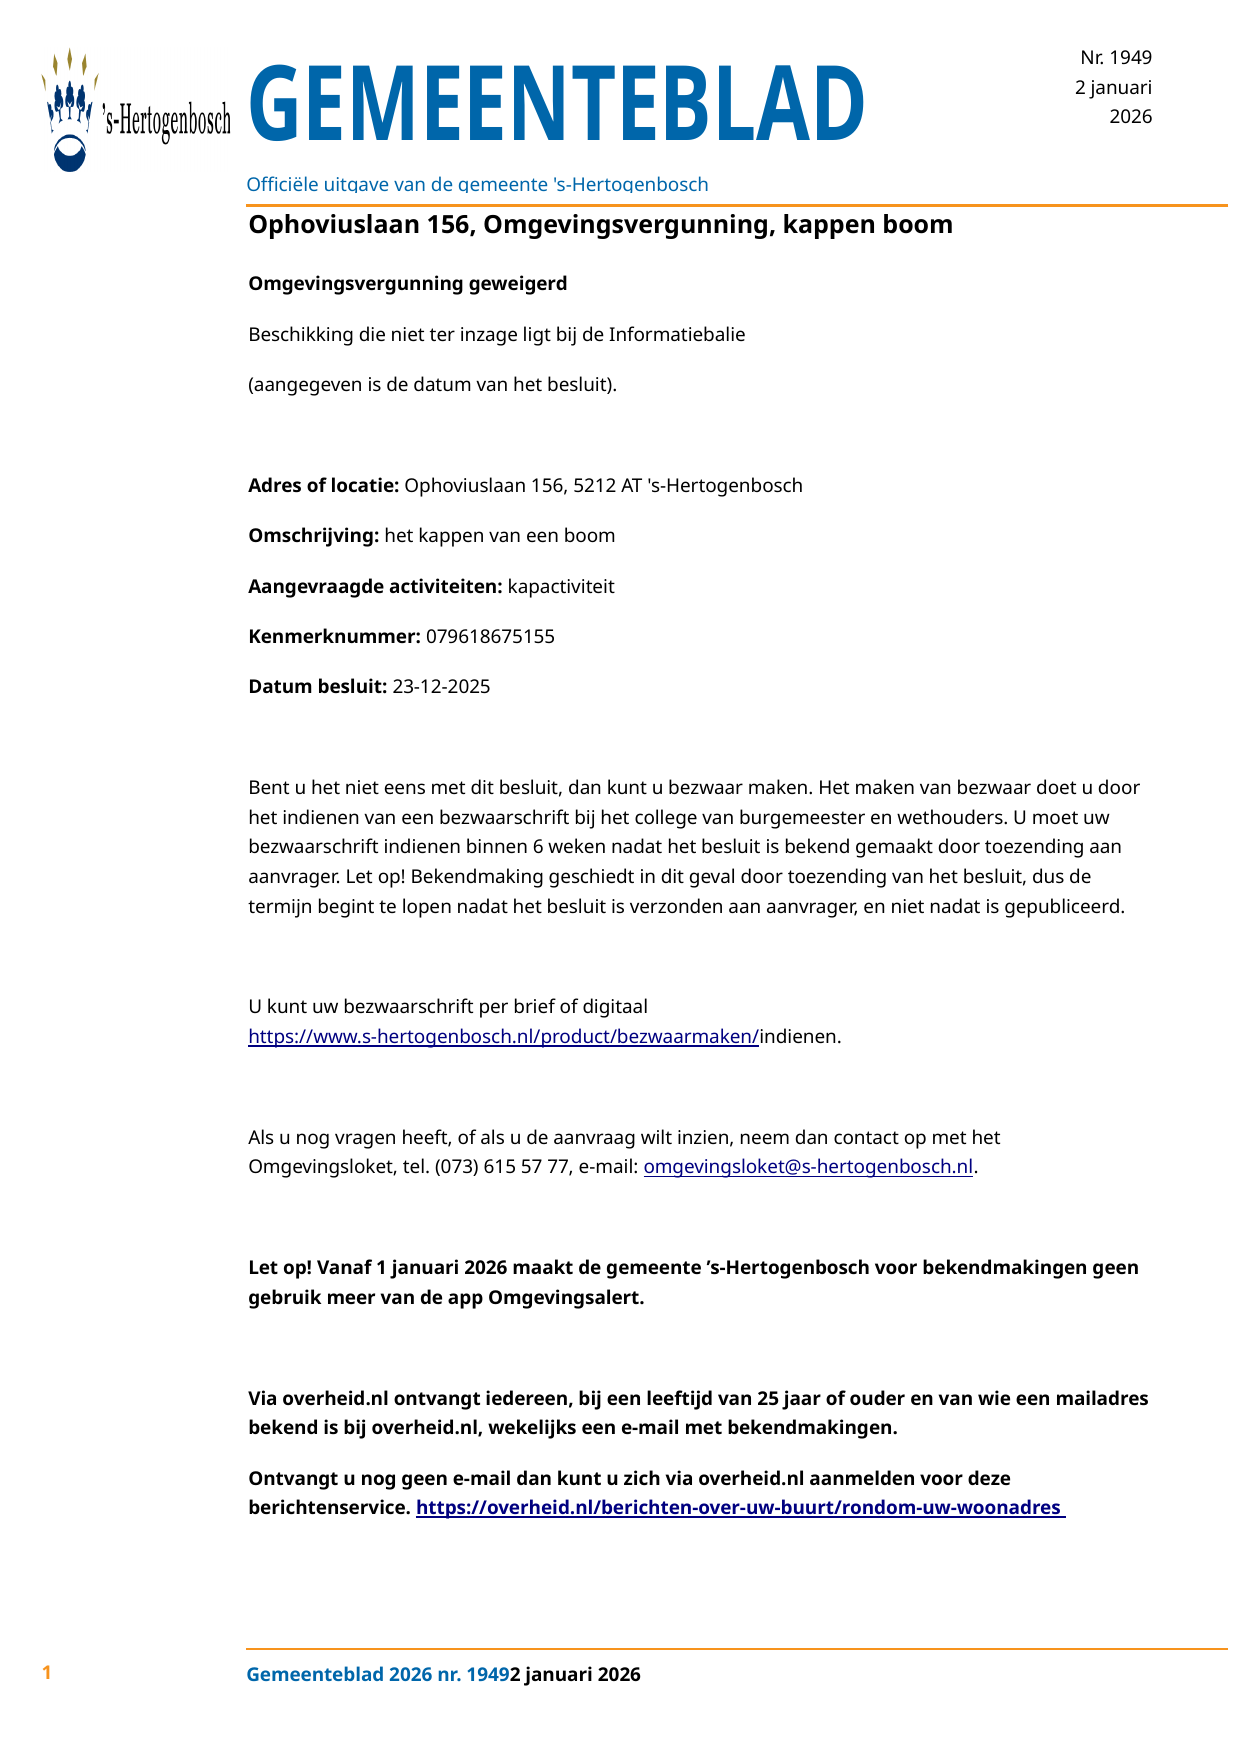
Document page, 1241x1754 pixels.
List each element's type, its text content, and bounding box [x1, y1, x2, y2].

text Omschrijving: het kappen van een boom [248, 522, 1152, 548]
text Aangevraagde activiteiten: kapactiviteit [248, 573, 1152, 598]
text U kunt uw bezwaarschrift per brief of digitaal https://www.s-hertogenbosch.nl/product/bezwaarmaken/indienen. [248, 994, 1152, 1049]
picture [41, 47, 231, 172]
text (aangegeven is de datum van het besluit). [248, 371, 1152, 397]
text Let op! Vanaf 1 januari 2026 maakt de gemeente ’s-Hertogenbosch voor bekendmakingen geen gebruik meer van de app Omgevingsalert. [248, 1254, 1152, 1310]
text Omgevingsvergunning geweigerd [248, 270, 1152, 296]
text Beschikking die niet ter inzage ligt bij de Informatiebalie [248, 321, 1152, 346]
text Als u nog vragen heeft, of als u de aanvraag wilt inzien, neem dan contact op met het Omgevingsloket, tel. (073) 615 57 77, e-mail: omgevingsloket@s-hertogenbosch.nl. [248, 1124, 1152, 1179]
text Via overheid.nl ontvangt iedereen, bij een leeftijd van 25 jaar of ouder en van wie een mailadres bekend is bij overheid.nl, wekelijks een e-mail met bekendmakingen. [248, 1385, 1152, 1440]
text Datum besluit: 23-12-2025 [248, 674, 1152, 699]
text Kenmerknummer: 079618675155 [248, 623, 1152, 649]
text Adres of locatie: Ophoviuslaan 156, 5212 AT 's-Hertogenbosch [248, 472, 1152, 498]
text Ophoviuslaan 156, Omgevingsvergunning, kappen boom [248, 207, 1152, 241]
text Ontvangt u nog geen e-mail dan kunt u zich via overheid.nl aanmelden voor deze berichtenservice. https://overheid.nl/berichten-over-uw-buurt/rondom-uw-woonadres [248, 1465, 1152, 1520]
text Bent u het niet eens met dit besluit, dan kunt u bezwaar maken. Het maken van bezwaar doet u door het indienen van een bezwaarschrift bij het college van burgemeester en wethouders. U moet uw bezwaarschrift indienen binnen 6 weken nadat het besluit is bekend gemaakt door toezending aan aanvrager. Let op! Bekendmaking geschiedt in dit geval door toezending van het besluit, dus de termijn begint te lopen nadat het besluit is verzonden aan aanvrager, en niet nadat is gepubliceerd. [248, 774, 1152, 918]
